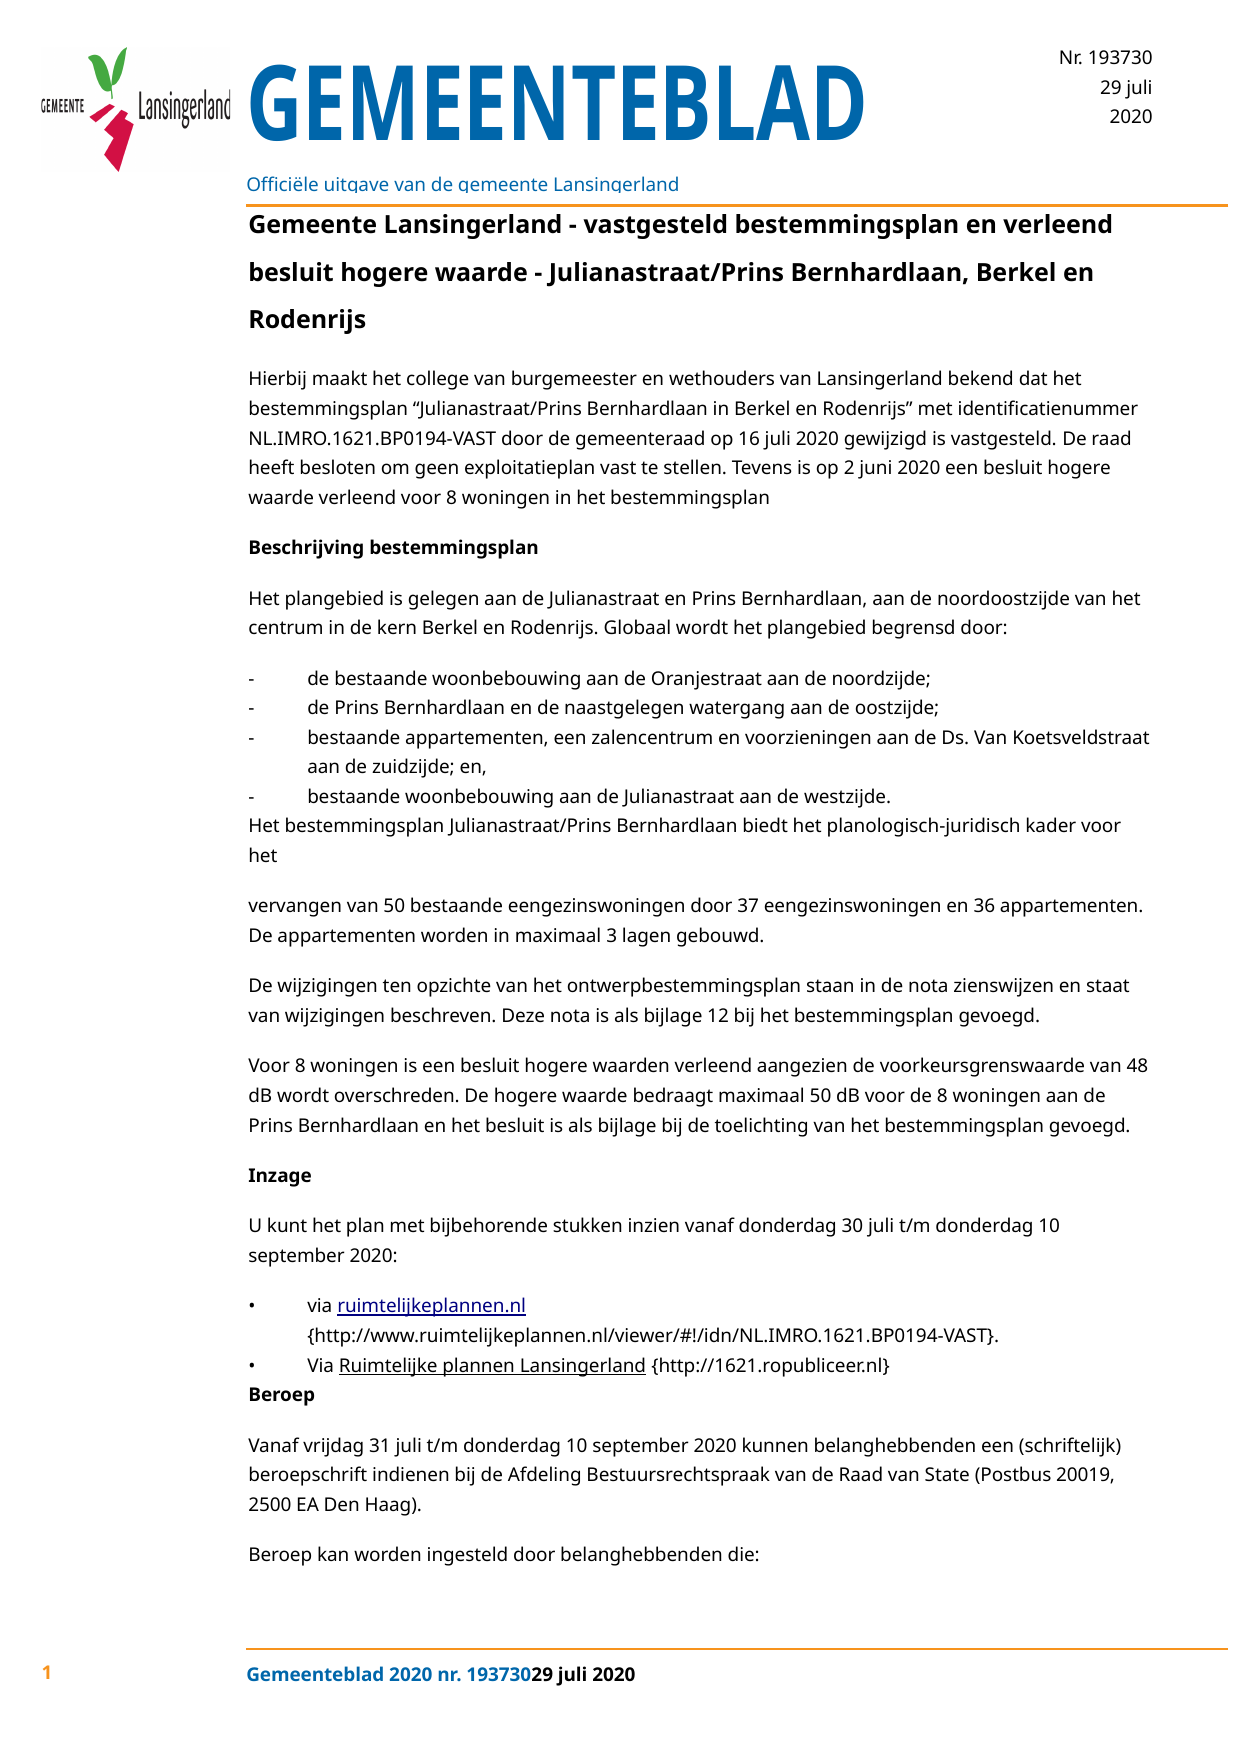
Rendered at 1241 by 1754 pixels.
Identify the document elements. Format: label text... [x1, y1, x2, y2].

text Vanaf vrijdag 31 juli t/m donderdag 10 september 2020 kunnen belanghebbenden een (schriftelijk) beroepschrift indienen bij de Afdeling Bestuursrechtspraak van de Raad van State (Postbus 20019, 2500 EA Den Haag). [248, 1432, 1152, 1517]
text Beroep kan worden ingesteld door belanghebbenden die: [248, 1541, 1152, 1567]
list de bestaande woonbebouwing aan de Oranjestraat aan de noordzijde; [248, 665, 1152, 690]
list Via Ruimtelijke plannen Lansingerland {http://1621.ropubliceer.nl} [248, 1352, 1152, 1377]
text Beroep [248, 1381, 1152, 1407]
text U kunt het plan met bijbehorende stukken inzien vanaf donderdag 30 juli t/m donderdag 10 september 2020: [248, 1213, 1152, 1268]
text Het bestemmingsplan Julianastraat/Prins Bernhardlaan biedt het planologisch-juridisch kader voor het [248, 813, 1152, 868]
text vervangen van 50 bestaande eengezinswoningen door 37 eengezinswoningen en 36 appartementen. De appartementen worden in maximaal 3 lagen gebouwd. [248, 893, 1152, 948]
text Voor 8 woningen is een besluit hogere waarden verleend aangezien de voorkeursgrenswaarde van 48 dB wordt overschreden. De hogere waarde bedraagt maximaal 50 dB voor de 8 woningen aan de Prins Bernhardlaan en het besluit is als bijlage bij de toelichting van het bestemmingsplan gevoegd. [248, 1053, 1152, 1137]
text Beschrijving bestemmingsplan [248, 534, 1152, 560]
text De wijzigingen ten opzichte van het ontwerpbestemmingsplan staan in de nota zienswijzen en staat van wijzigingen beschreven. Deze nota is als bijlage 12 bij het bestemmingsplan gevoegd. [248, 973, 1152, 1028]
text Het plangebied is gelegen aan de Julianastraat en Prins Bernhardlaan, aan de noordoostzijde van het centrum in de kern Berkel en Rodenrijs. Globaal wordt het plangebied begrensd door: [248, 585, 1152, 640]
list bestaande woonbebouwing aan de Julianastraat aan de westzijde. [248, 783, 1152, 809]
text Hierbij maakt het college van burgemeester en wethouders van Lansingerland bekend dat het bestemmingsplan “Julianastraat/Prins Bernhardlaan in Berkel en Rodenrijs” met identificatienummer NL.IMRO.1621.BP0194-VAST door de gemeenteraad op 16 juli 2020 gewijzigd is vastgesteld. De raad heeft besloten om geen exploitatieplan vast te stellen. Tevens is op 2 juni 2020 een besluit hogere waarde verleend voor 8 woningen in het bestemmingsplan [248, 366, 1152, 509]
list de Prins Bernhardlaan en de naastgelegen watergang aan de oostzijde; [248, 694, 1152, 720]
picture [41, 47, 231, 172]
list bestaande appartementen, een zalencentrum en voorzieningen aan de Ds. Van Koetsveldstraat aan de zuidzijde; en, [248, 724, 1152, 779]
text Inzage [248, 1162, 1152, 1188]
list via ruimtelijkeplannen.nl {http://www.ruimtelijkeplannen.nl/viewer/#!/idn/NL.IMRO.1621.BP0194-VAST}. [248, 1293, 1152, 1348]
text Gemeente Lansingerland - vastgesteld bestemmingsplan en verleend besluit hogere waarde - Julianastraat/Prins Bernhardlaan, Berkel en Rodenrijs [248, 207, 1152, 336]
